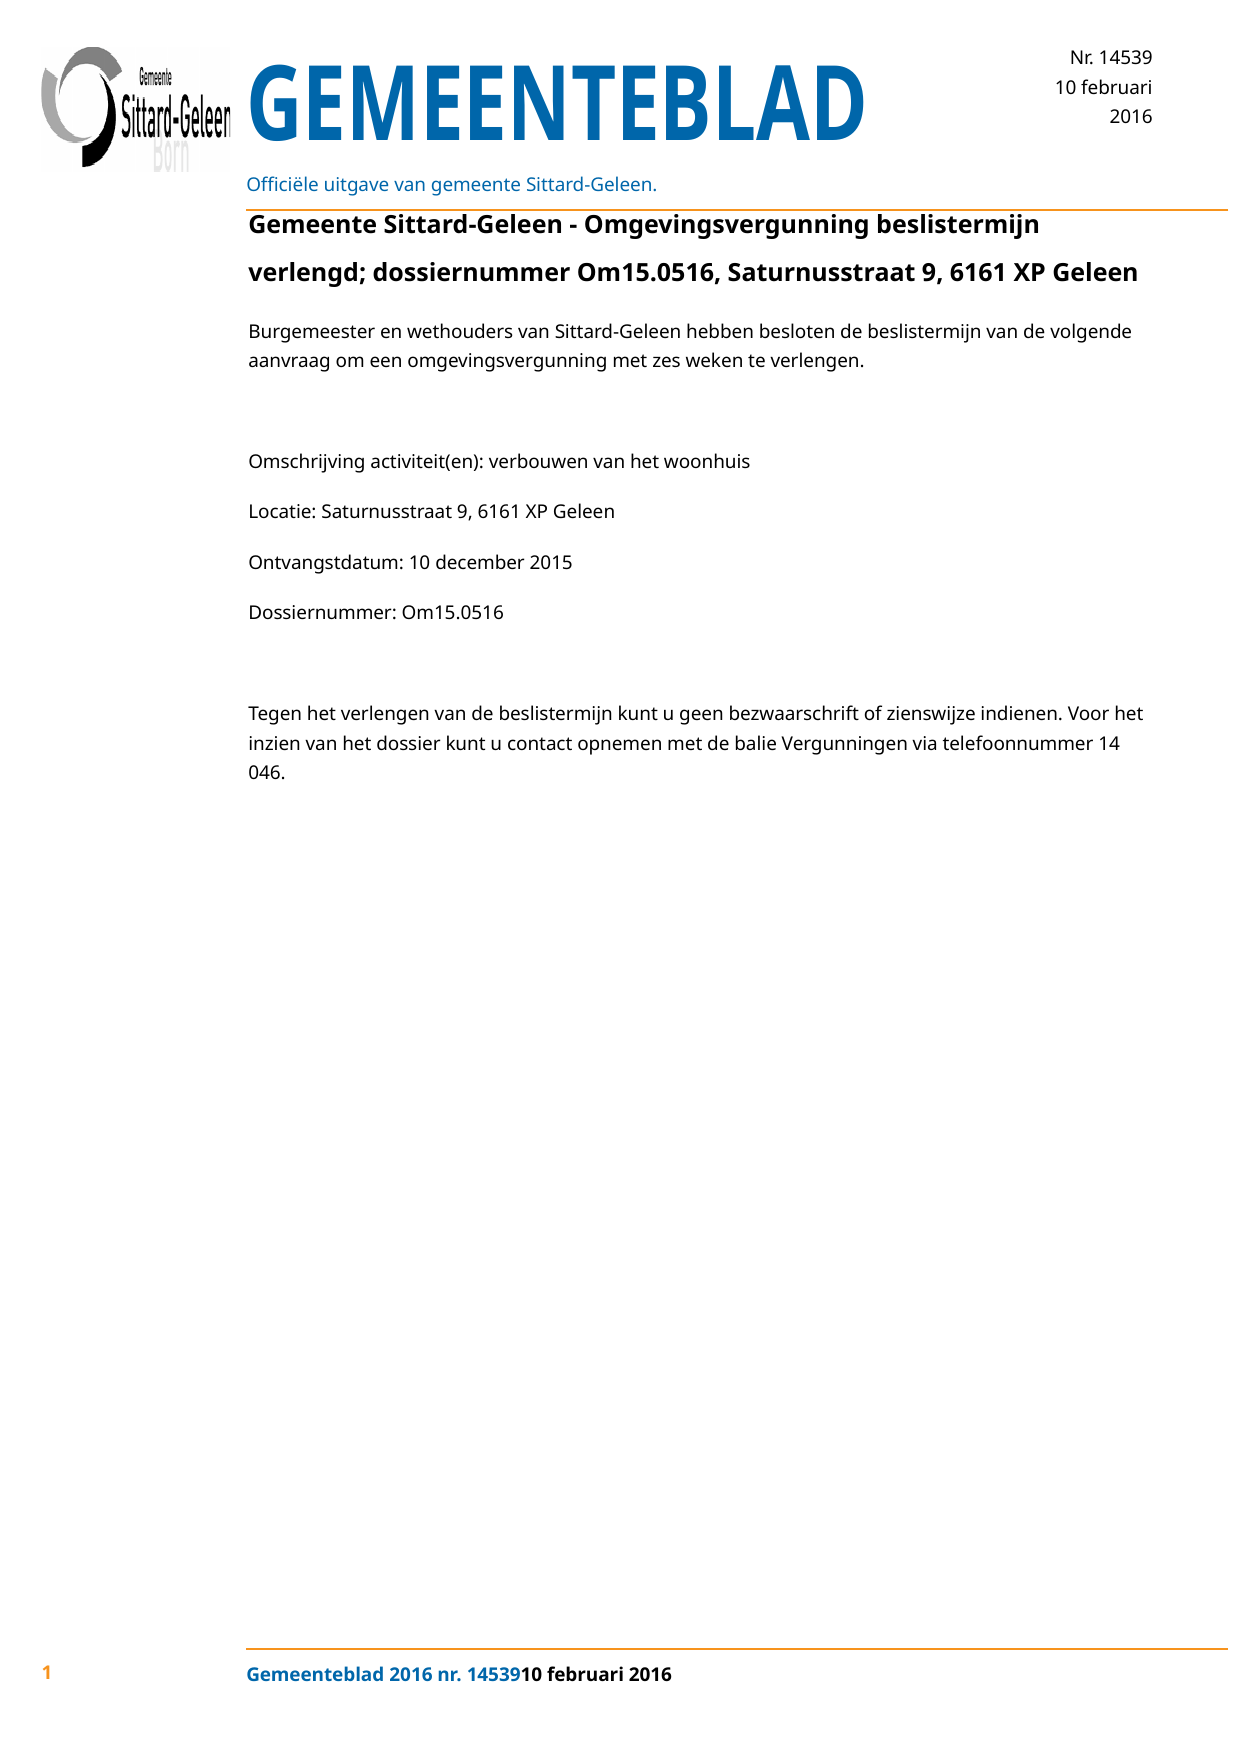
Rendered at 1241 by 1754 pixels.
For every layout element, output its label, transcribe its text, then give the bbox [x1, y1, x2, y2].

text Locatie: Saturnusstraat 9, 6161 XP Geleen [248, 499, 1152, 524]
text Dossiernummer: Om15.0516 [248, 599, 1152, 625]
text Gemeente Sittard-Geleen - Omgevingsvergunning beslistermijn verlengd; dossiernummer Om15.0516, Saturnusstraat 9, 6161 XP Geleen [248, 211, 1152, 288]
picture [41, 47, 231, 172]
text Tegen het verlengen van de beslistermijn kunt u geen bezwaarschrift of zienswijze indienen. Voor het inzien van het dossier kunt u contact opnemen met de balie Vergunningen via telefoonnummer 14 046. [248, 700, 1152, 785]
text Burgemeester en wethouders van Sittard-Geleen hebben besloten de beslistermijn van de volgende aanvraag om een omgevingsvergunning met zes weken te verlengen. [248, 318, 1152, 373]
text Omschrijving activiteit(en): verbouwen van het woonhuis [248, 448, 1152, 474]
text Ontvangstdatum: 10 december 2015 [248, 549, 1152, 575]
